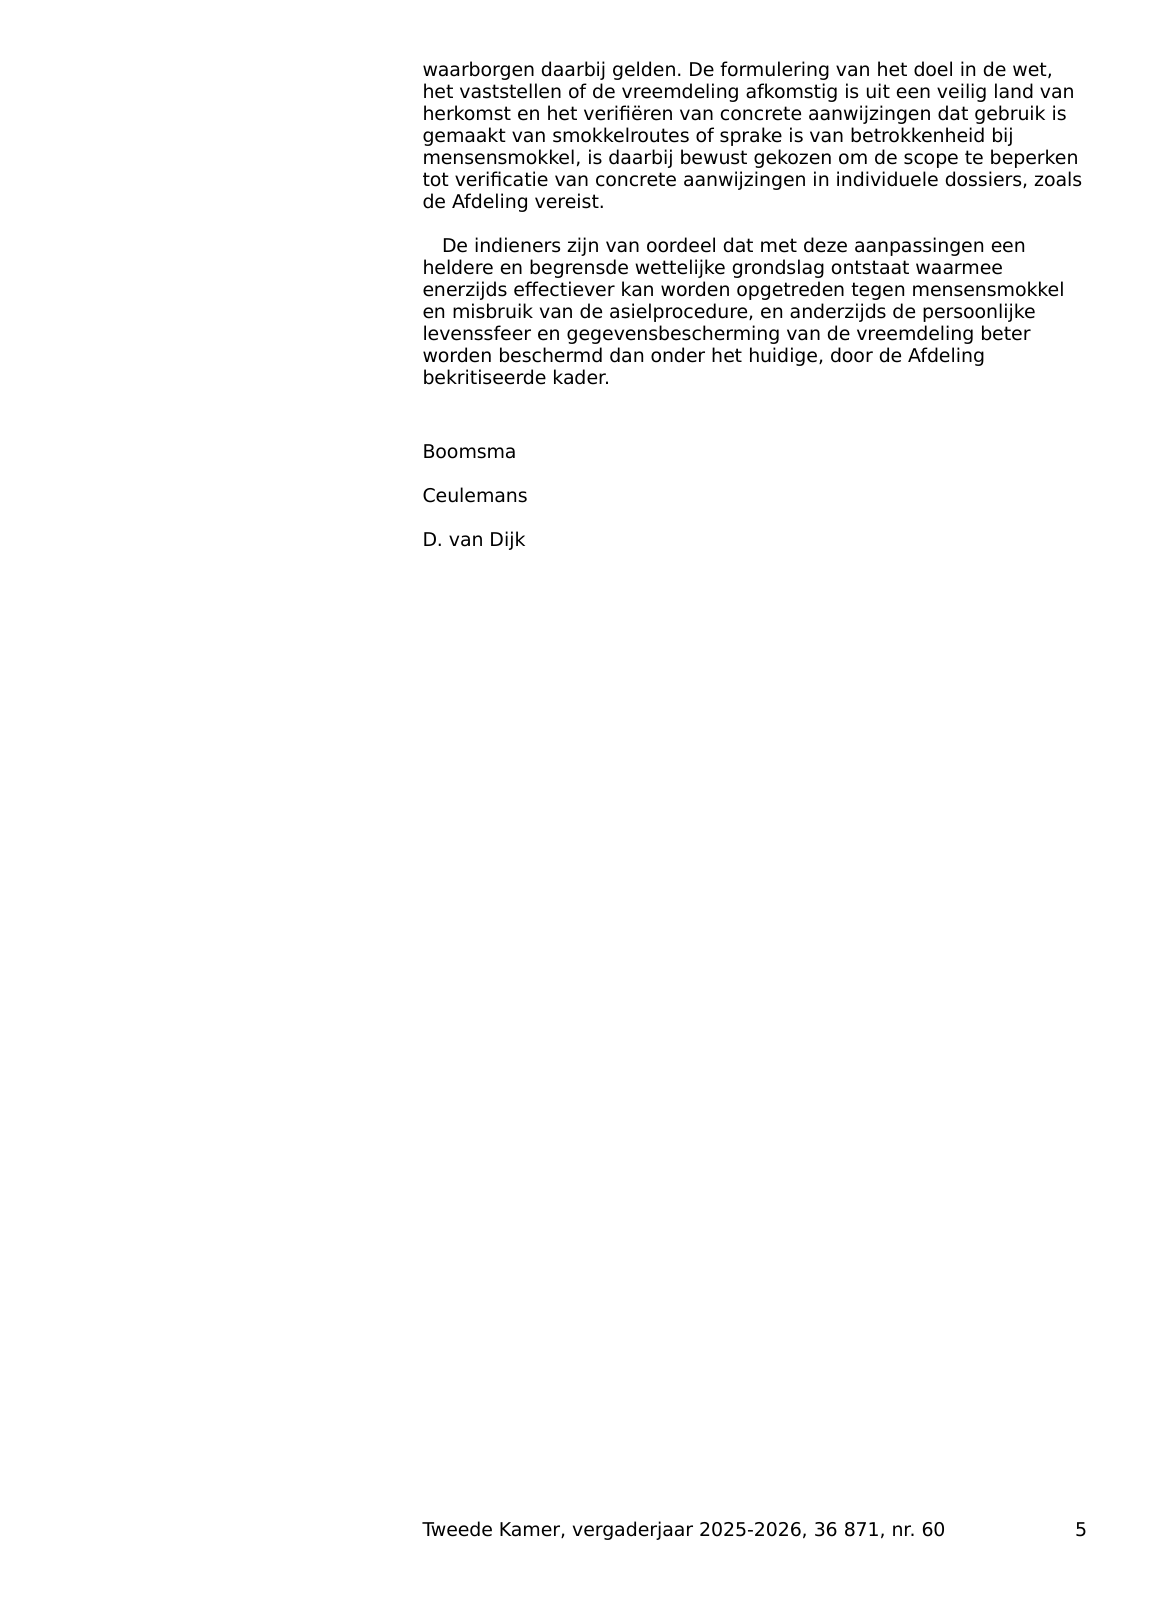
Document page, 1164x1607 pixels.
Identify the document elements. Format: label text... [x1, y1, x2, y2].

text Boomsma Ceulemans D. van Dijk [422, 419, 1087, 551]
text De indieners zijn van oordeel dat met deze aanpassingen een heldere en begrensde wettelijke grondslag ontstaat waarmee enerzijds effectiever kan worden opgetreden tegen mensensmokkel en misbruik van de asielprocedure, en anderzijds de persoonlijke levenssfeer en gegevensbescherming van de vreemdeling beter worden beschermd dan onder het huidige, door de Afdeling bekritiseerde kader. [422, 235, 1087, 389]
text waarborgen daarbij gelden. De formulering van het doel in de wet, het vaststellen of de vreemdeling afkomstig is uit een veilig land van herkomst en het verifiëren van concrete aanwijzingen dat gebruik is gemaakt van smokkelroutes of sprake is van betrokkenheid bij mensensmokkel, is daarbij bewust gekozen om de scope te beperken tot verificatie van concrete aanwijzingen in individuele dossiers, zoals de Afdeling vereist. [422, 59, 1087, 213]
